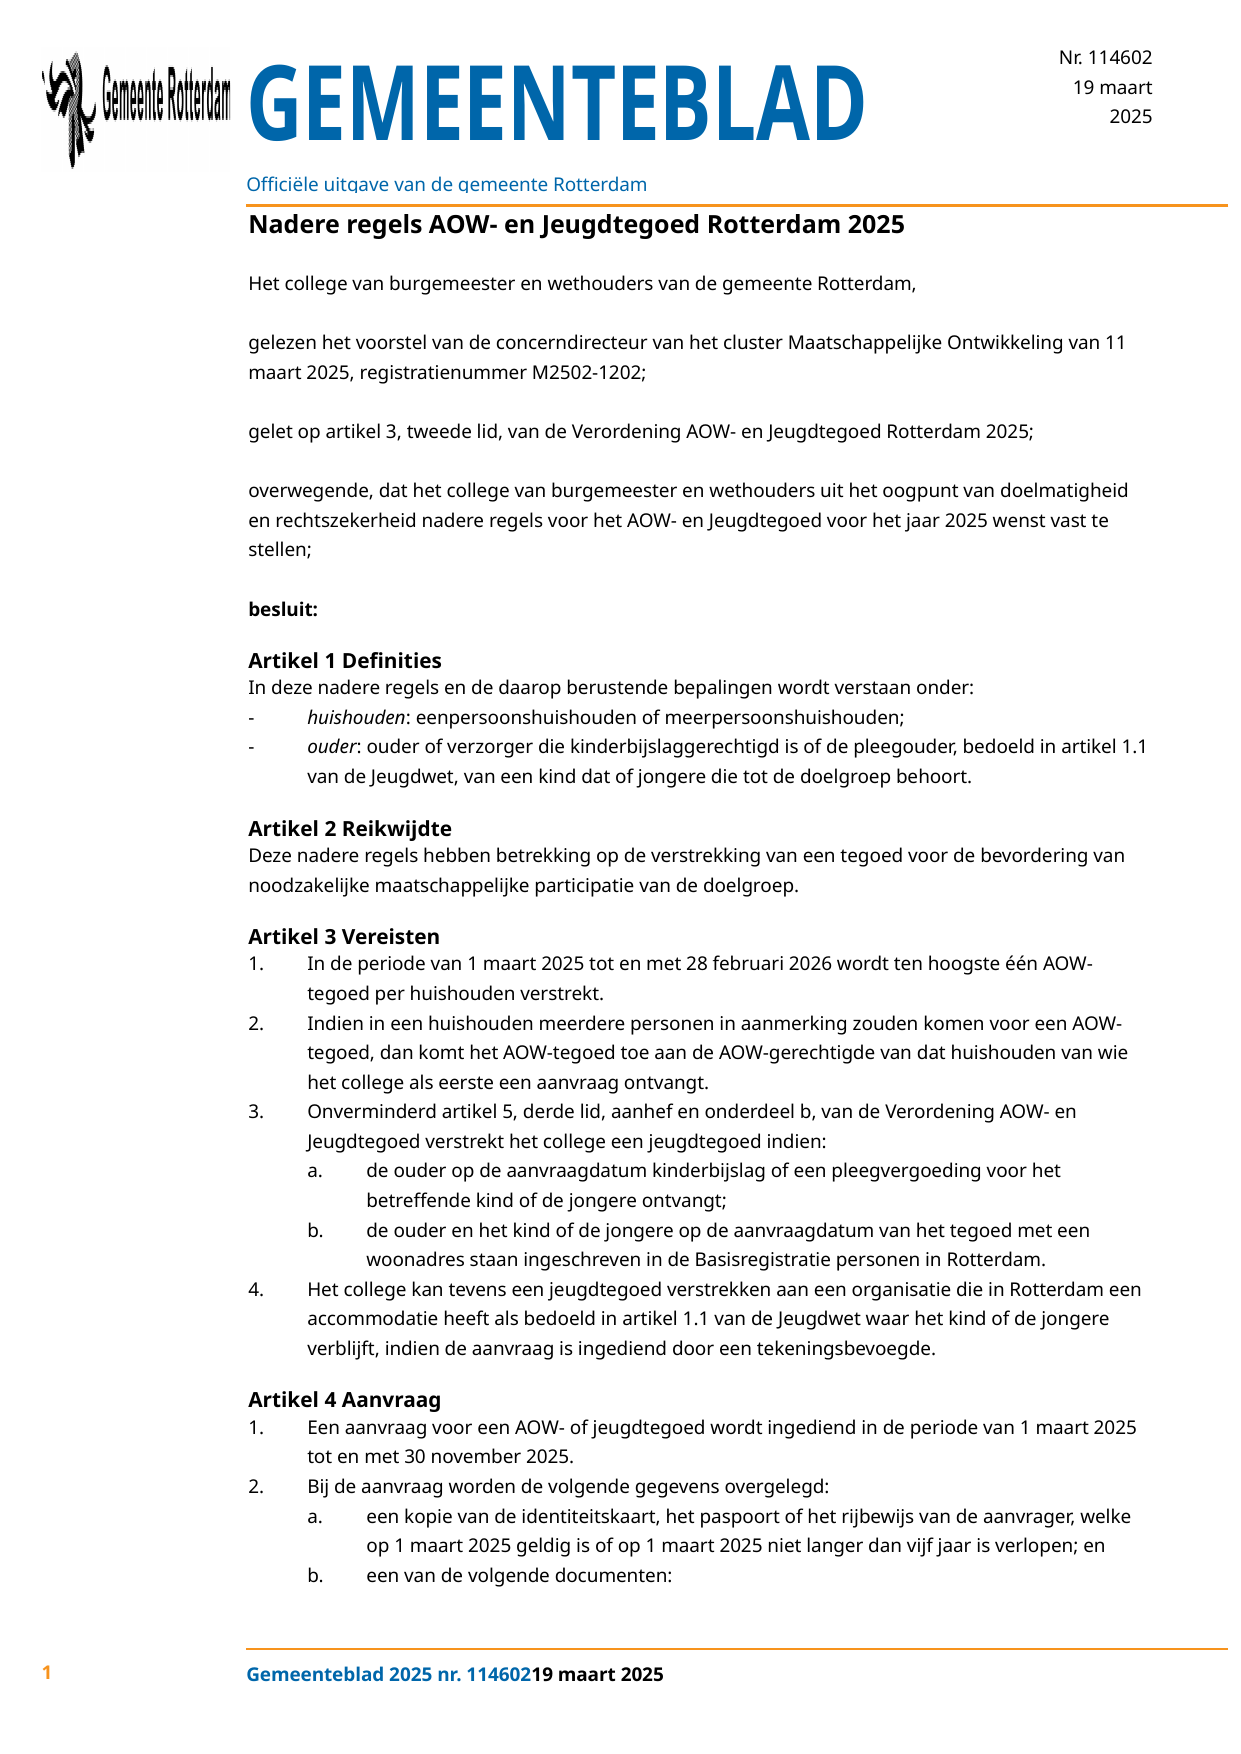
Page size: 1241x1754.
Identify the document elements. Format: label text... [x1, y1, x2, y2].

text overwegende, dat het college van burgemeester en wethouders uit het oogpunt van doelmatigheid en rechtszekerheid nadere regels voor het AOW- en Jeugdtegoed voor het jaar 2025 wenst vast te stellen; [248, 477, 1152, 562]
list een kopie van de identiteitskaart, het paspoort of het rijbewijs van de aanvrager, welke op 1 maart 2025 geldig is of op 1 maart 2025 niet langer dan vijf jaar is verlopen; en [307, 1503, 1152, 1558]
text Nadere regels AOW- en Jeugdtegoed Rotterdam 2025 [248, 207, 1152, 241]
list de ouder op de aanvraagdatum kinderbijslag of een pleegvergoeding voor het betreffende kind of de jongere ontvangt; [307, 1158, 1152, 1213]
list een van de volgende documenten: [307, 1562, 1152, 1588]
text Artikel 3 Vereisten [248, 922, 1152, 951]
list Indien in een huishouden meerdere personen in aanmerking zouden komen voor een AOW-tegoed, dan komt het AOW-tegoed toe aan de AOW-gerechtigde van dat huishouden van wie het college als eerste een aanvraag ontvangt. [248, 1010, 1152, 1095]
list Onverminderd artikel 5, derde lid, aanhef en onderdeel b, van de Verordening AOW- en Jeugdtegoed verstrekt het college een jeugdtegoed indien: [248, 1098, 1152, 1154]
picture [41, 47, 231, 172]
list Het college kan tevens een jeugdtegoed verstrekken aan een organisatie die in Rotterdam een accommodatie heeft als bedoeld in artikel 1.1 van de Jeugdwet waar het kind of de jongere verblijft, indien de aanvraag is ingediend door een tekeningsbevoegde. [248, 1276, 1152, 1361]
list huishouden: eenpersoonshuishouden of meerpersoonshuishouden; [248, 704, 1152, 730]
text Artikel 4 Aanvraag [248, 1386, 1152, 1414]
list Bij de aanvraag worden de volgende gegevens overgelegd: [248, 1473, 1152, 1499]
list Een aanvraag voor een AOW- of jeugdtegoed wordt ingediend in de periode van 1 maart 2025 tot en met 30 november 2025. [248, 1414, 1152, 1469]
text In deze nadere regels en de daarop berustende bepalingen wordt verstaan onder: [248, 674, 1152, 700]
text gelet op artikel 3, tweede lid, van de Verordening AOW- en Jeugdtegoed Rotterdam 2025; [248, 418, 1152, 444]
list ouder: ouder of verzorger die kinderbijslaggerechtigd is of de pleegouder, bedoeld in artikel 1.1 van de Jeugdwet, van een kind dat of jongere die tot de doelgroep behoort. [248, 734, 1152, 789]
text Deze nadere regels hebben betrekking op de verstrekking van een tegoed voor de bevordering van noodzakelijke maatschappelijke participatie van de doelgroep. [248, 842, 1152, 897]
text besluit: [248, 596, 1152, 621]
text Artikel 1 Definities [248, 646, 1152, 674]
text Artikel 2 Reikwijdte [248, 814, 1152, 842]
list de ouder en het kind of de jongere op de aanvraagdatum van het tegoed met een woonadres staan ingeschreven in de Basisregistratie personen in Rotterdam. [307, 1217, 1152, 1272]
text gelezen het voorstel van de concerndirecteur van het cluster Maatschappelijke Ontwikkeling van 11 maart 2025, registratienummer M2502-1202; [248, 329, 1152, 385]
list In de periode van 1 maart 2025 tot en met 28 februari 2026 wordt ten hoogste één AOW-tegoed per huishouden verstrekt. [248, 951, 1152, 1006]
text Het college van burgemeester en wethouders van de gemeente Rotterdam, [248, 270, 1152, 296]
